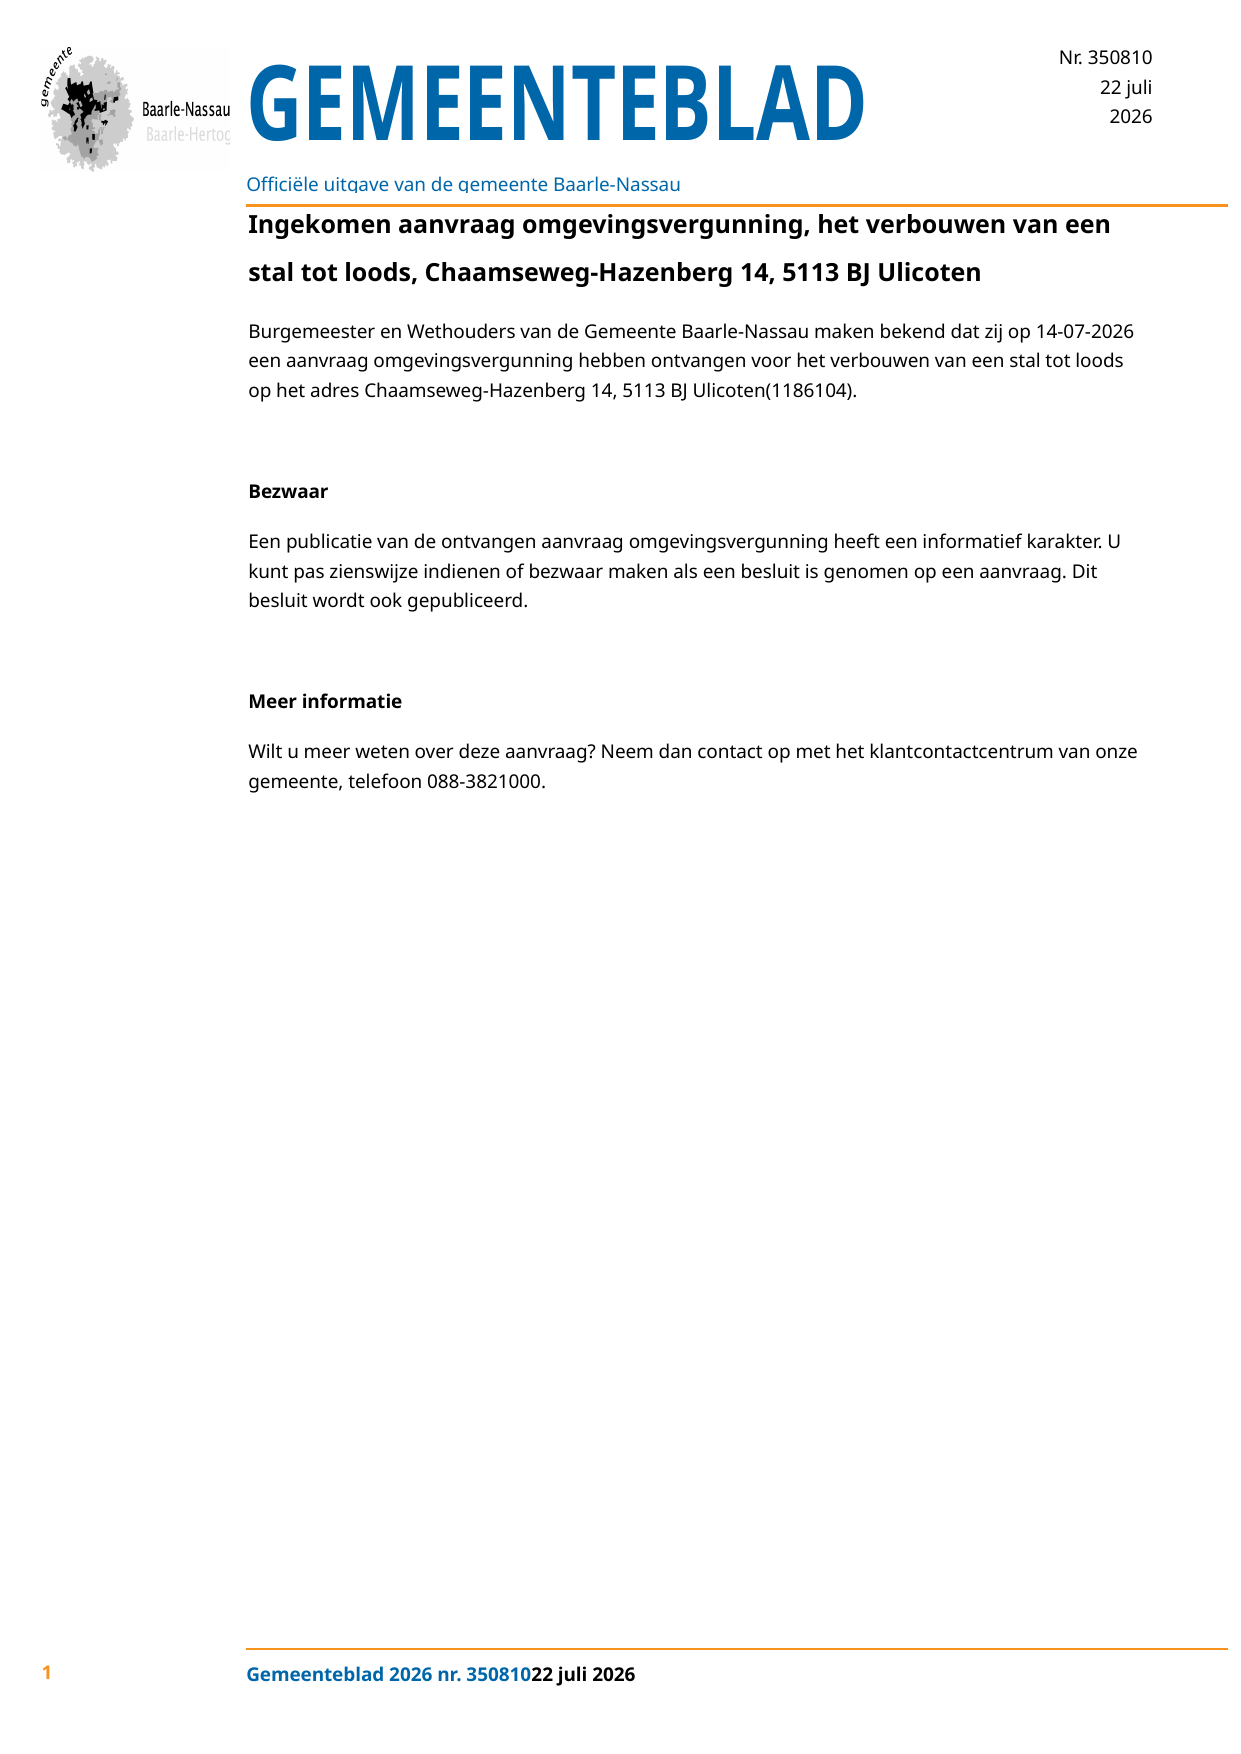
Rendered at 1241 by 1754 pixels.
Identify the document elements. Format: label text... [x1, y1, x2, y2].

text Ingekomen aanvraag omgevingsvergunning, het verbouwen van een stal tot loods, Chaamseweg-Hazenberg 14, 5113 BJ Ulicoten [248, 207, 1152, 288]
text Meer informatie [248, 688, 1152, 714]
text Burgemeester en Wethouders van de Gemeente Baarle-Nassau maken bekend dat zij op 14-07-2026 een aanvraag omgevingsvergunning hebben ontvangen voor het verbouwen van een stal tot loods op het adres Chaamseweg-Hazenberg 14, 5113 BJ Ulicoten(1186104). [248, 318, 1152, 403]
text Bezwaar [248, 478, 1152, 504]
picture [41, 47, 231, 172]
text Een publicatie van de ontvangen aanvraag omgevingsvergunning heeft een informatief karakter. U kunt pas zienswijze indienen of bezwaar maken als een besluit is genomen op een aanvraag. Dit besluit wordt ook gepubliceerd. [248, 528, 1152, 613]
text Wilt u meer weten over deze aanvraag? Neem dan contact op met het klantcontactcentrum van onze gemeente, telefoon 088-3821000. [248, 739, 1152, 794]
